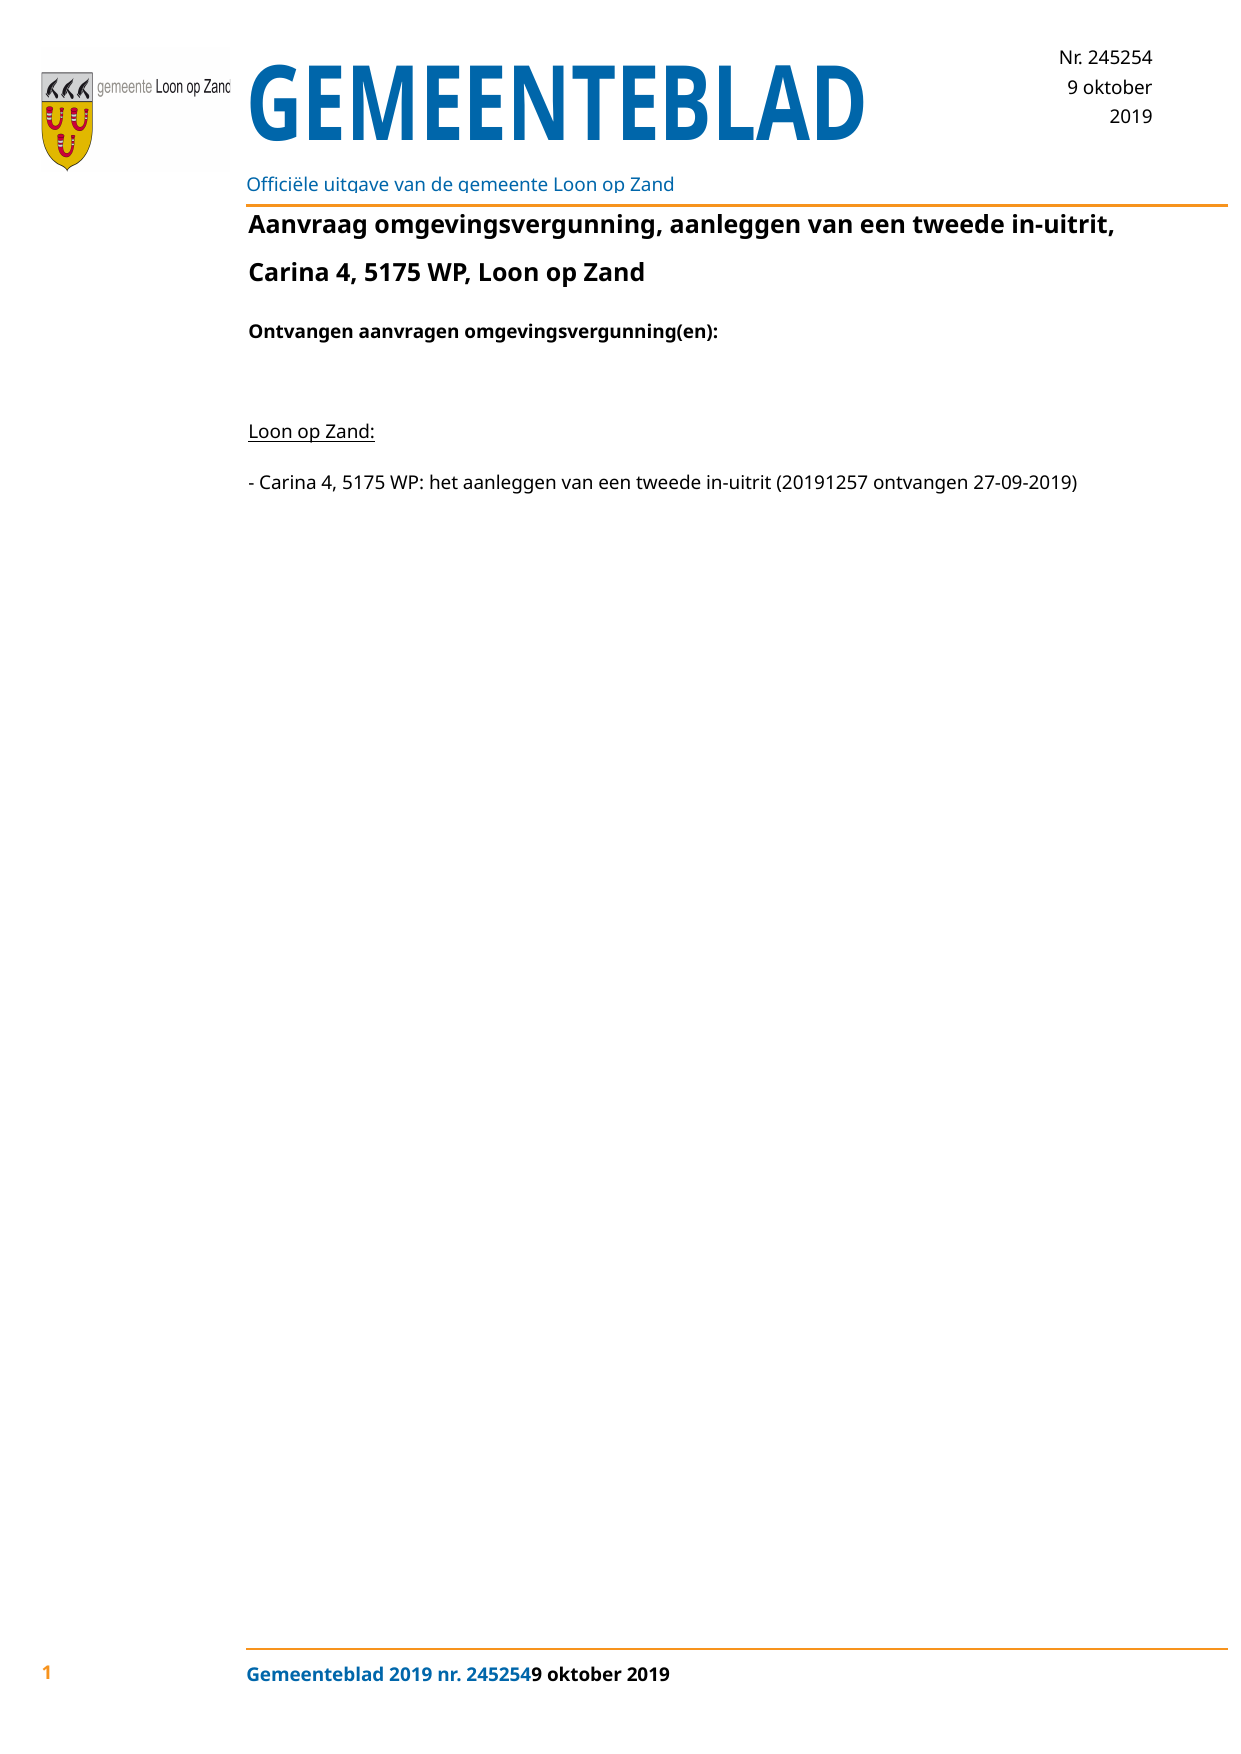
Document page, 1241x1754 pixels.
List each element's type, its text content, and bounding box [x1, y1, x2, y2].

text Aanvraag omgevingsvergunning, aanleggen van een tweede in-uitrit, Carina 4, 5175 WP, Loon op Zand [248, 207, 1152, 288]
text Ontvangen aanvragen omgevingsvergunning(en): [248, 318, 1152, 344]
text Loon op Zand: [248, 419, 1152, 444]
picture [41, 47, 231, 172]
text - Carina 4, 5175 WP: het aanleggen van een tweede in-uitrit (20191257 ontvangen 27-09-2019) [248, 469, 1152, 495]
